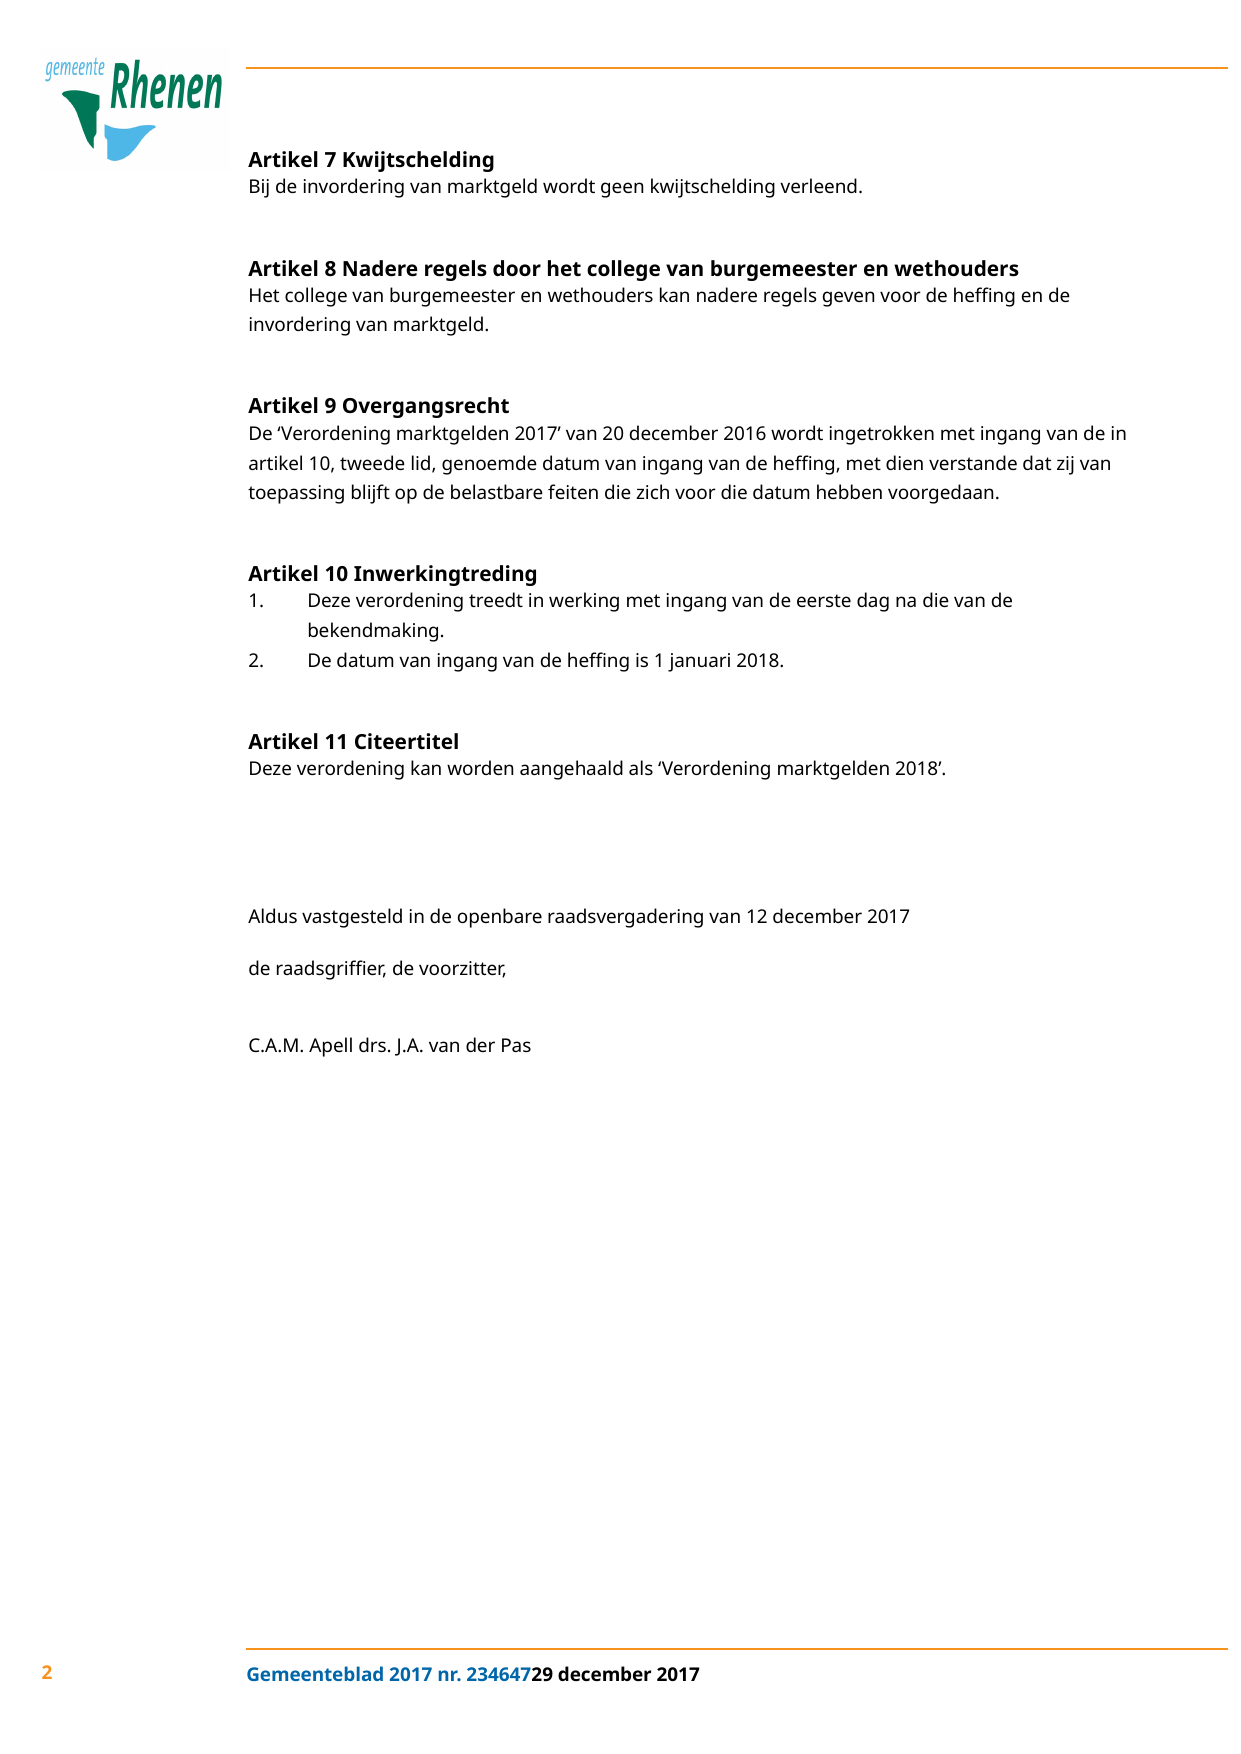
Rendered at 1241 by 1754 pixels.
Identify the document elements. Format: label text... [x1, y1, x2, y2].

picture [41, 47, 231, 172]
list Deze verordening treedt in werking met ingang van de eerste dag na die van de bekendmaking. [248, 588, 1152, 643]
text Artikel 7 Kwijtschelding [248, 145, 1152, 174]
text Deze verordening kan worden aangehaald als ‘Verordening marktgelden 2018’. [248, 755, 1152, 781]
text Bij de invordering van marktgeld wordt geen kwijtschelding verleend. [248, 174, 1152, 199]
text Aldus vastgesteld in de openbare raadsvergadering van 12 december 2017 [248, 903, 1152, 929]
text De ‘Verordening marktgelden 2017’ van 20 december 2016 wordt ingetrokken met ingang van de in artikel 10, tweede lid, genoemde datum van ingang van de heffing, met dien verstande dat zij van toepassing blijft op de belastbare feiten die zich voor die datum hebben voorgedaan. [248, 420, 1152, 505]
text de raadsgriffier, de voorzitter, [248, 955, 1152, 980]
text Het college van burgemeester en wethouders kan nadere regels geven voor de heffing en de invordering van marktgeld. [248, 282, 1152, 337]
text Artikel 10 Inwerkingtreding [248, 559, 1152, 588]
text C.A.M. Apell drs. J.A. van der Pas [248, 1032, 1152, 1058]
list De datum van ingang van de heffing is 1 januari 2018. [248, 647, 1152, 673]
text Artikel 11 Citeertitel [248, 727, 1152, 755]
text Artikel 9 Overgangsrecht [248, 392, 1152, 420]
text Artikel 8 Nadere regels door het college van burgemeester en wethouders [248, 254, 1152, 282]
